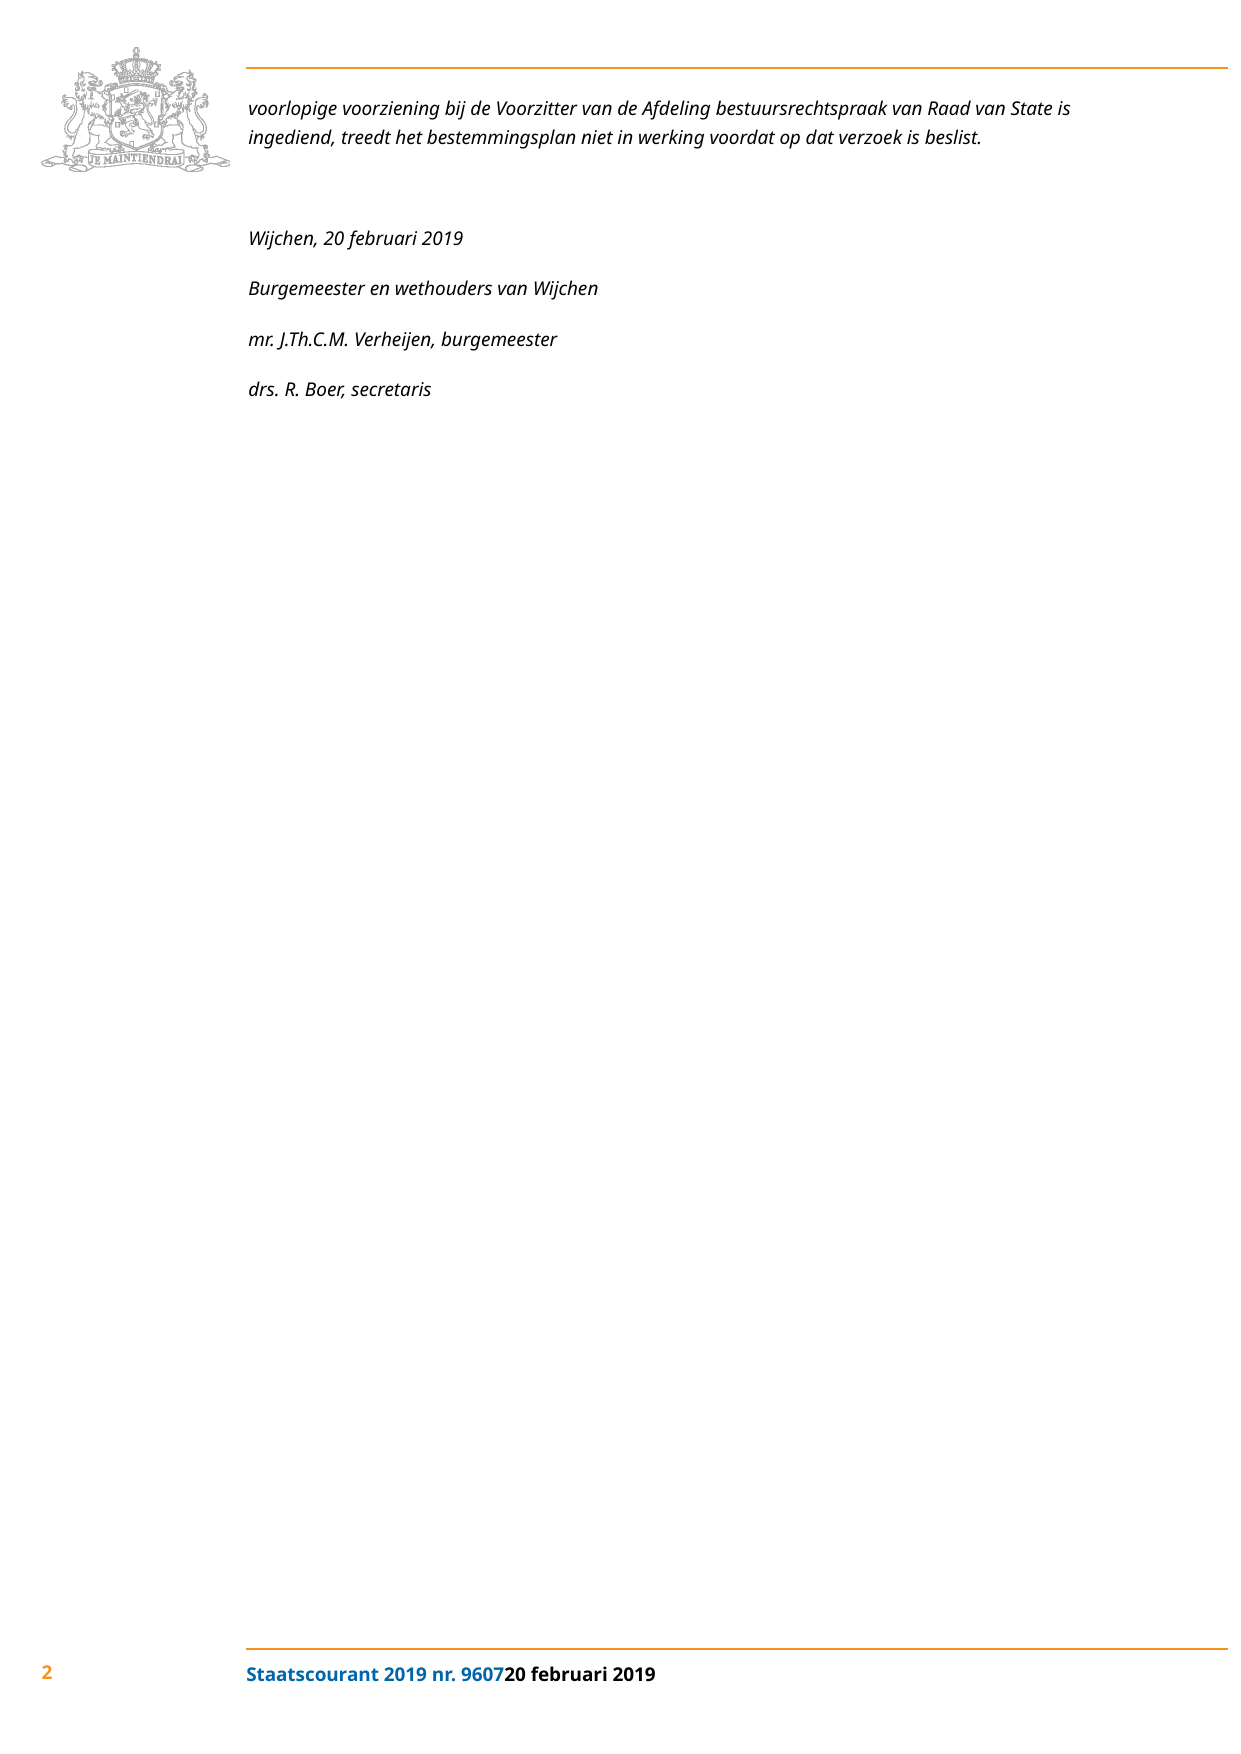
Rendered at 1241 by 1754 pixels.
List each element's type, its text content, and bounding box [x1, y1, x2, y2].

picture [41, 47, 231, 172]
text Wijchen, 20 februari 2019 [248, 225, 1152, 251]
text voorlopige voorziening bij de Voorzitter van de Afdeling bestuursrechtspraak van Raad van State is ingediend, treedt het bestemmingsplan niet in werking voordat op dat verzoek is beslist. [248, 95, 1152, 150]
text Burgemeester en wethouders van Wijchen [248, 276, 1152, 301]
text drs. R. Boer, secretaris [248, 376, 1152, 402]
text mr. J.Th.C.M. Verheijen, burgemeester [248, 326, 1152, 352]
